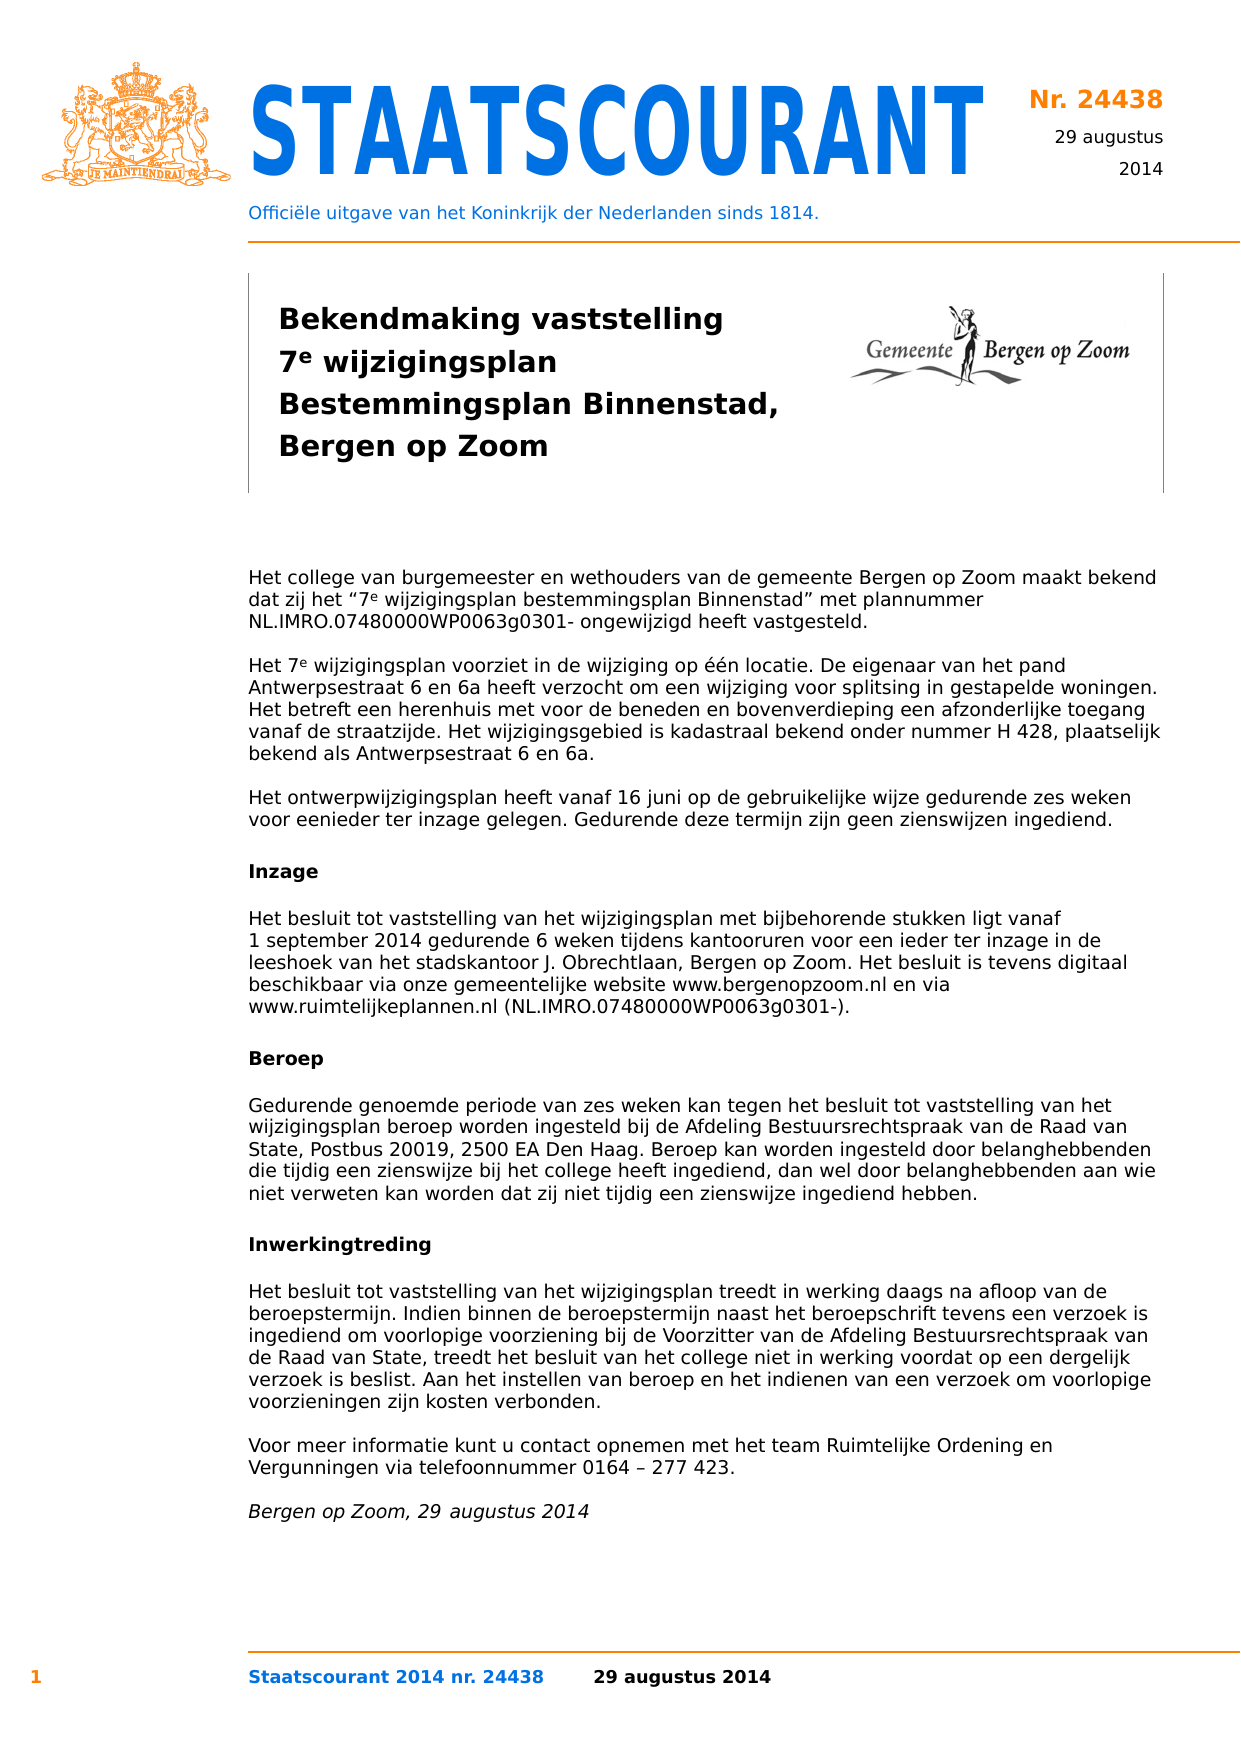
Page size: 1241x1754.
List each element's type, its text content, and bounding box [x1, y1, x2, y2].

picture [844, 302, 1134, 391]
table_cell 29 augustus [998, 121, 1240, 153]
text Het 7e wijzigingsplan voorziet in de wijziging op één locatie. De eigenaar van het pand Antwerpsestraat 6 en 6a heeft verzocht om een wijziging voor splitsing in gestapelde woningen. Het betreft een herenhuis met voor de beneden en bovenverdieping een afzonderlijke toegang vanaf de straatzijde. Het wijzigingsgebied is kadastraal bekend onder nummer H 428, plaatselijk bekend als Antwerpsestraat 6 en 6a. [248, 655, 1163, 765]
table_header STAATSCOURANT [248, 62, 998, 203]
text Voor meer informatie kunt u contact opnemen met het team Ruimtelijke Ordening en Vergunningen via telefoonnummer 0164 – 277 423. [248, 1435, 1163, 1479]
subtitle Bekendmaking vaststelling 7e wijzigingsplan Bestemmingsplan Binnenstad, Bergen op Zoom [249, 273, 1163, 493]
text Het besluit tot vaststelling van het wijzigingsplan treedt in werking daags na afloop van de beroepstermijn. Indien binnen de beroepstermijn naast het beroepschrift tevens een verzoek is ingediend om voorlopige voorziening bij de Voorzitter van de Afdeling Bestuursrechtspraak van de Raad van State, treedt het besluit van het college niet in werking voordat op een dergelijk verzoek is beslist. Aan het instellen van beroep en het indienen van een verzoek om voorlopige voorzieningen zijn kosten verbonden. [248, 1281, 1163, 1413]
subtitle Inzage [248, 861, 1163, 883]
subtitle Inwerkingtreding [248, 1234, 1163, 1256]
picture [41, 62, 231, 186]
subtitle Beroep [248, 1047, 1163, 1069]
table_header [25, 62, 248, 241]
text Bergen op Zoom, 29 augustus 2014 [248, 1501, 1163, 1523]
table_cell Officiële uitgave van het Koninkrijk der Nederlanden sinds 1814. [248, 203, 1240, 241]
text Het ontwerpwijzigingsplan heeft vanaf 16 juni op de gebruikelijke wijze gedurende zes weken voor eenieder ter inzage gelegen. Gedurende deze termijn zijn geen zienswijzen ingediend. [248, 787, 1163, 831]
text Het college van burgemeester en wethouders van de gemeente Bergen op Zoom maakt bekend dat zij het “7e wijzigingsplan bestemmingsplan Binnenstad” met plannummer NL.IMRO.07480000WP0063g0301- ongewijzigd heeft vastgesteld. [248, 567, 1163, 633]
table_cell 2014 [998, 153, 1240, 203]
text Gedurende genoemde periode van zes weken kan tegen het besluit tot vaststelling van het wijzigingsplan beroep worden ingesteld bij de Afdeling Bestuursrechtspraak van de Raad van State, Postbus 20019, 2500 EA Den Haag. Beroep kan worden ingesteld door belanghebbenden die tijdig een zienswijze bij het college heeft ingediend, dan wel door belanghebbenden aan wie niet verweten kan worden dat zij niet tijdig een zienswijze ingediend hebben. [248, 1094, 1163, 1204]
text Het besluit tot vaststelling van het wijzigingsplan met bijbehorende stukken ligt vanaf 1 september 2014 gedurende 6 weken tijdens kantooruren voor een ieder ter inzage in de leeshoek van het stadskantoor J. Obrechtlaan, Bergen op Zoom. Het besluit is tevens digitaal beschikbaar via onze gemeentelijke website www.bergenopzoom.nl en via www.ruimtelijkeplannen.nl (NL.IMRO.07480000WP0063g0301-). [248, 908, 1163, 1017]
table_header Nr. 24438 [998, 62, 1240, 121]
